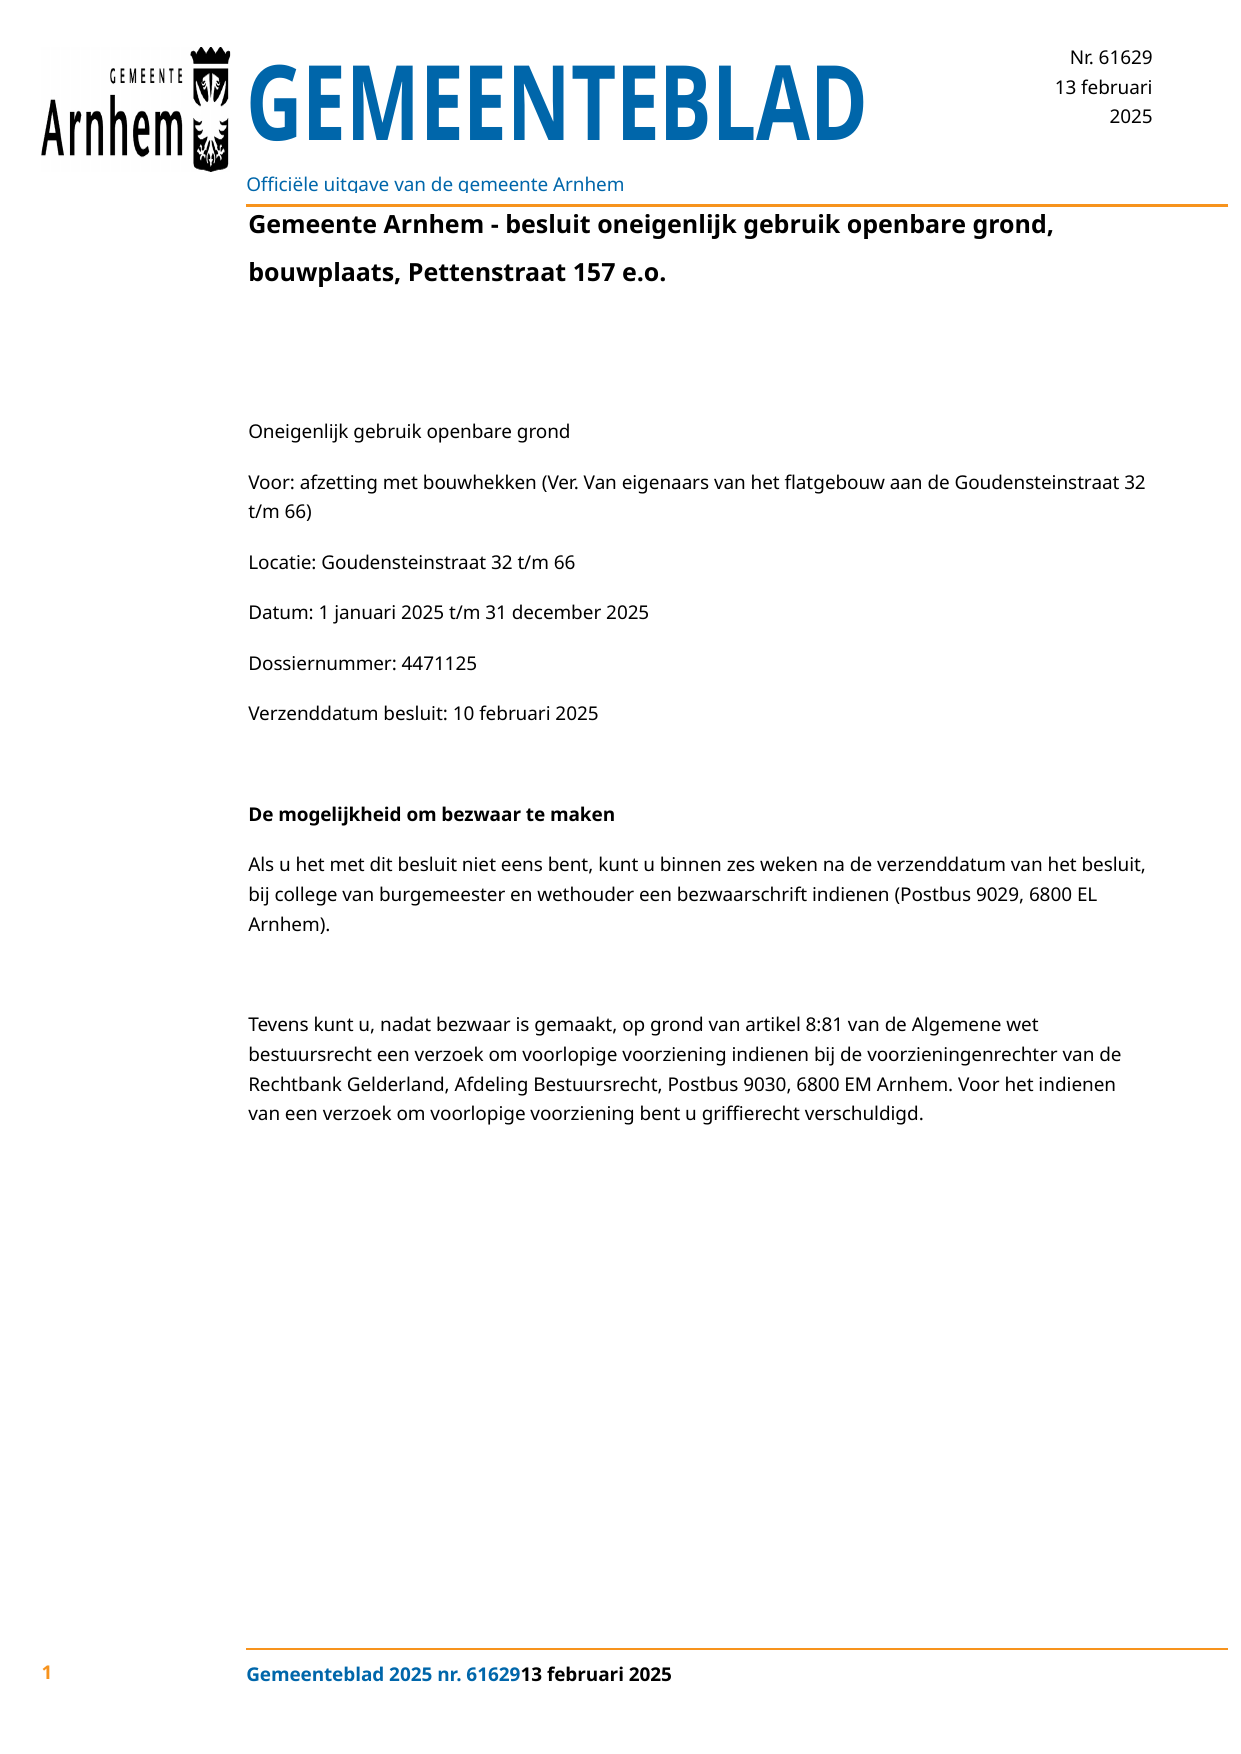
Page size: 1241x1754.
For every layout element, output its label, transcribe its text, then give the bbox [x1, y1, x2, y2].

text Tevens kunt u, nadat bezwaar is gemaakt, op grond van artikel 8:81 van de Algemene wet bestuursrecht een verzoek om voorlopige voorziening indienen bij de voorzieningenrechter van de Rechtbank Gelderland, Afdeling Bestuursrecht, Postbus 9030, 6800 EM Arnhem. Voor het indienen van een verzoek om voorlopige voorziening bent u griffierecht verschuldigd. [248, 1012, 1152, 1126]
picture [41, 47, 231, 172]
text Als u het met dit besluit niet eens bent, kunt u binnen zes weken na de verzenddatum van het besluit, bij college van burgemeester en wethouder een bezwaarschrift indienen (Postbus 9029, 6800 EL Arnhem). [248, 852, 1152, 937]
text Oneigenlijk gebruik openbare grond [248, 419, 1152, 444]
text Locatie: Goudensteinstraat 32 t/m 66 [248, 549, 1152, 575]
text De mogelijkheid om bezwaar te maken [248, 801, 1152, 827]
text Gemeente Arnhem - besluit oneigenlijk gebruik openbare grond, bouwplaats, Pettenstraat 157 e.o. [248, 207, 1152, 288]
text Datum: 1 januari 2025 t/m 31 december 2025 [248, 599, 1152, 625]
text Verzenddatum besluit: 10 februari 2025 [248, 700, 1152, 726]
text Voor: afzetting met bouwhekken (Ver. Van eigenaars van het flatgebouw aan de Goudensteinstraat 32 t/m 66) [248, 469, 1152, 524]
text Dossiernummer: 4471125 [248, 650, 1152, 676]
